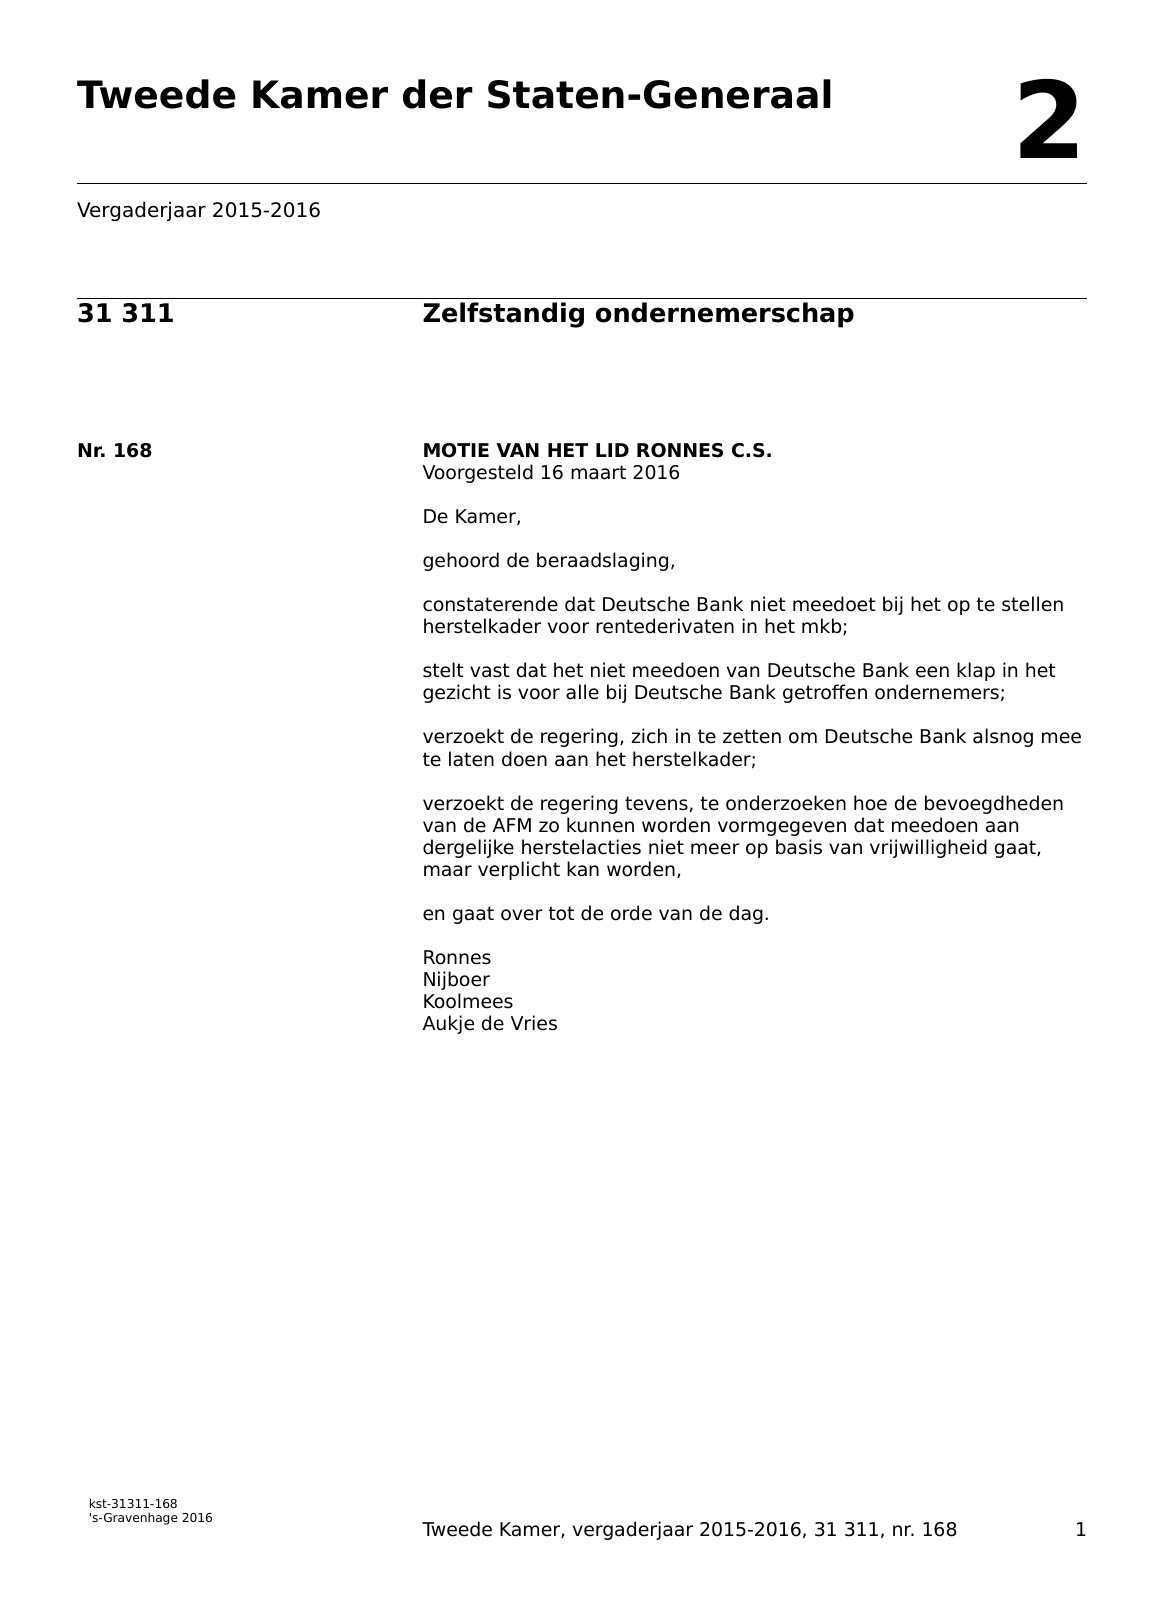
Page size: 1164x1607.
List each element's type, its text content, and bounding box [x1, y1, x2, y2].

text Nijboer [422, 969, 1087, 991]
subtitle Nr. 168 MOTIE VAN HET LID RONNES C.S. [77, 440, 1087, 462]
text Ronnes [422, 947, 1087, 969]
subtitle 31 311 Zelfstandig ondernemerschap [77, 299, 1087, 329]
text constaterende dat Deutsche Bank niet meedoet bij het op te stellen herstelkader voor rentederivaten in het mkb; [422, 594, 1087, 638]
text kst-31311-168 [88, 1497, 323, 1511]
text Aukje de Vries [422, 1013, 1087, 1035]
text en gaat over tot de orde van de dag. [422, 903, 1087, 925]
table_cell Vergaderjaar 2015-2016 [77, 184, 1087, 298]
text verzoekt de regering tevens, te onderzoeken hoe de bevoegdheden van de AFM zo kunnen worden vormgegeven dat meedoen aan dergelijke herstelacties niet meer op basis van vrijwilligheid gaat, maar verplicht kan worden, [422, 793, 1087, 881]
text 's-Gravenhage 2016 [88, 1511, 323, 1525]
text Voorgesteld 16 maart 2016 [422, 462, 1087, 484]
text Koolmees [422, 991, 1087, 1013]
text verzoekt de regering, zich in te zetten om Deutsche Bank alsnog mee te laten doen aan het herstelkader; [422, 726, 1087, 770]
table_header 2 [886, 59, 1087, 183]
text gehoord de beraadslaging, [422, 550, 1087, 572]
text De Kamer, [422, 506, 1087, 528]
table_header Tweede Kamer der Staten-Generaal [77, 59, 886, 183]
text stelt vast dat het niet meedoen van Deutsche Bank een klap in het gezicht is voor alle bij Deutsche Bank getroffen ondernemers; [422, 660, 1087, 704]
